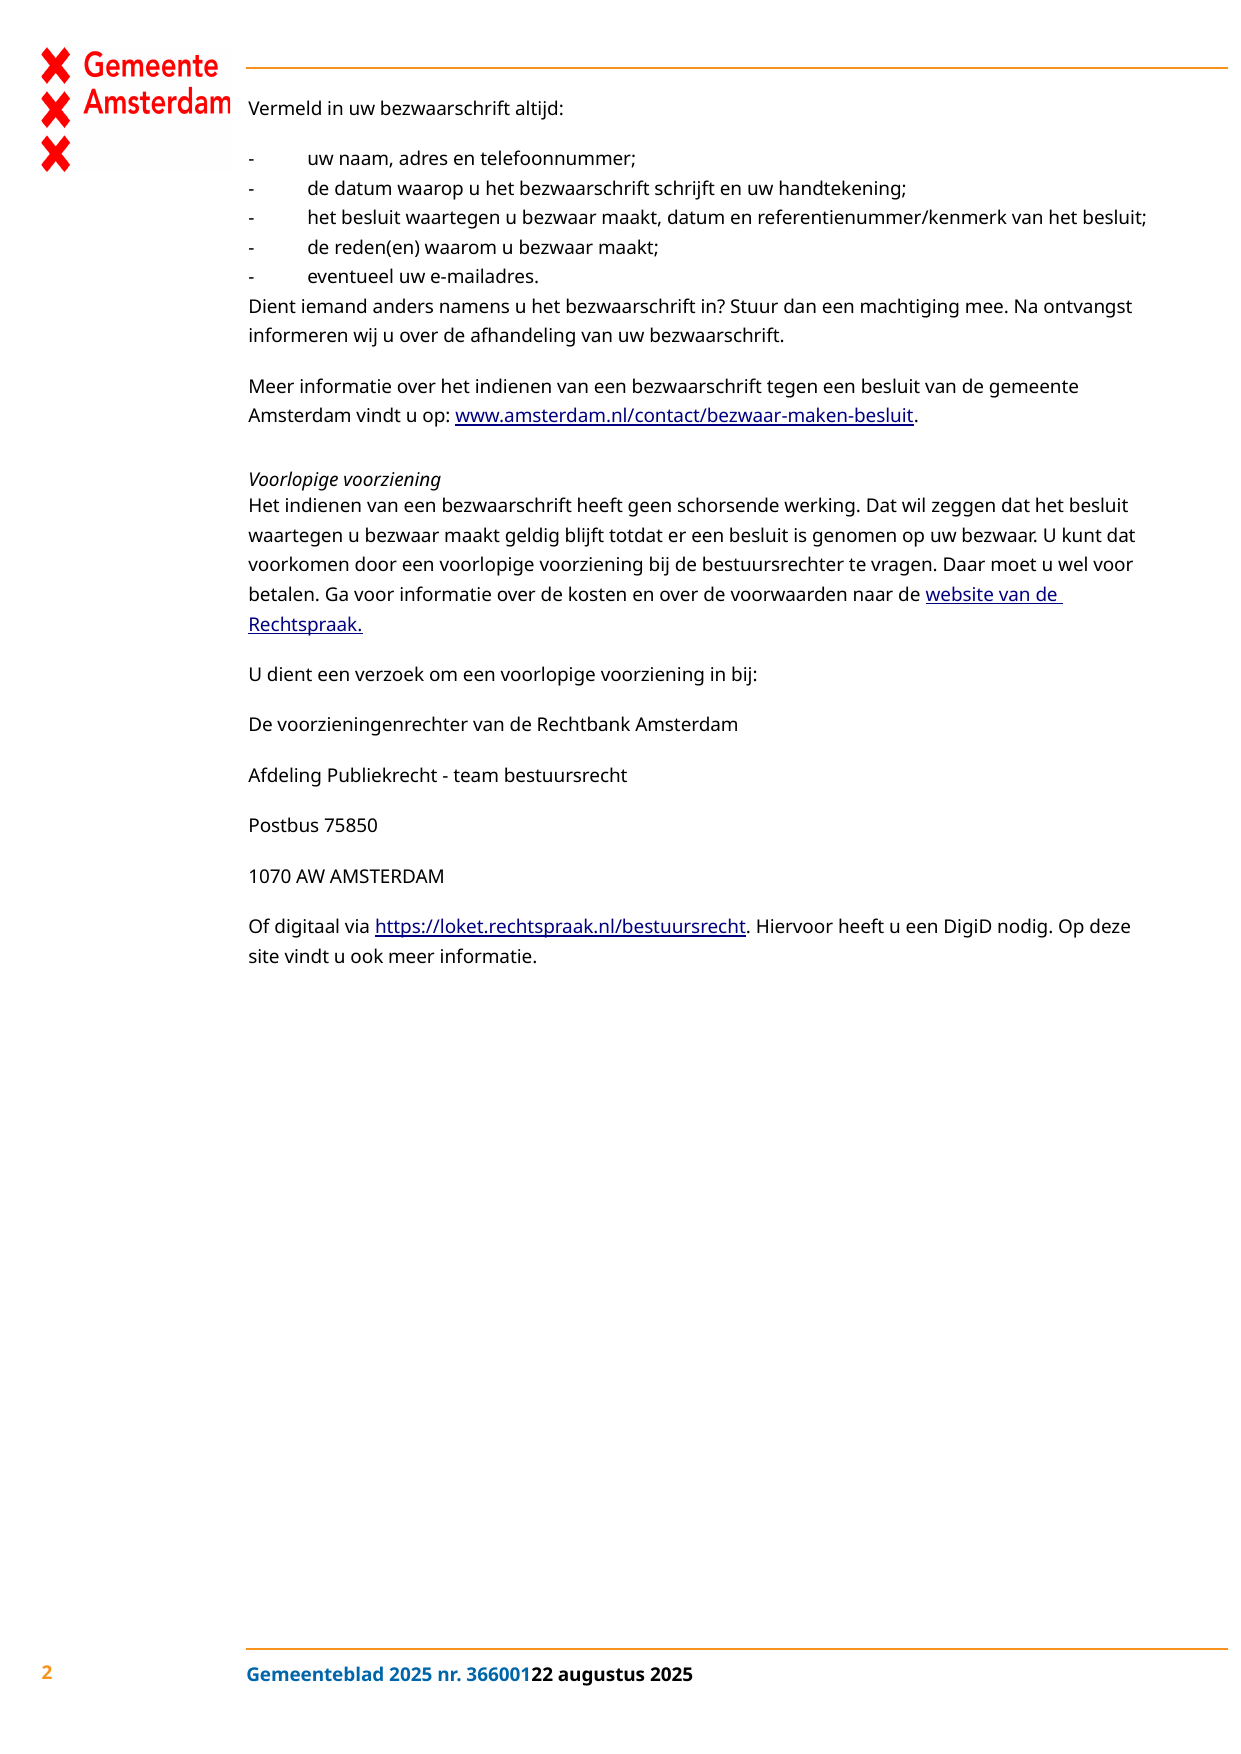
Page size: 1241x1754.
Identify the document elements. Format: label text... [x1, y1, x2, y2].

picture [41, 47, 231, 172]
text Vermeld in uw bezwaarschrift altijd: [248, 95, 1152, 121]
text Meer informatie over het indienen van een bezwaarschrift tegen een besluit van de gemeente Amsterdam vindt u op: www.amsterdam.nl/contact/bezwaar-maken-besluit. [248, 373, 1152, 428]
text U dient een verzoek om een voorlopige voorziening in bij: [248, 661, 1152, 687]
text Het indienen van een bezwaarschrift heeft geen schorsende werking. Dat wil zeggen dat het besluit waartegen u bezwaar maakt geldig blijft totdat er een besluit is genomen op uw bezwaar. U kunt dat voorkomen door een voorlopige voorziening bij de bestuursrechter te vragen. Daar moet u wel voor betalen. Ga voor informatie over de kosten en over de voorwaarden naar de website van de Rechtspraak. [248, 492, 1152, 636]
text De voorzieningenrechter van de Rechtbank Amsterdam [248, 712, 1152, 737]
list de datum waarop u het bezwaarschrift schrijft en uw handtekening; [248, 175, 1152, 201]
list het besluit waartegen u bezwaar maakt, datum en referentienummer/kenmerk van het besluit; [248, 204, 1152, 230]
text Of digitaal via https://loket.rechtspraak.nl/bestuursrecht. Hiervoor heeft u een DigiD nodig. Op deze site vindt u ook meer informatie. [248, 913, 1152, 968]
text Afdeling Publiekrecht - team bestuursrecht [248, 762, 1152, 788]
text 1070 AW AMSTERDAM [248, 863, 1152, 888]
text Postbus 75850 [248, 812, 1152, 838]
text Voorlopige voorziening [248, 467, 1152, 492]
list eventueel uw e-mailadres. [248, 263, 1152, 289]
list uw naam, adres en telefoonnummer; [248, 145, 1152, 171]
list de reden(en) waarom u bezwaar maakt; [248, 234, 1152, 260]
text Dient iemand anders namens u het bezwaarschrift in? Stuur dan een machtiging mee. Na ontvangst informeren wij u over de afhandeling van uw bezwaarschrift. [248, 293, 1152, 348]
